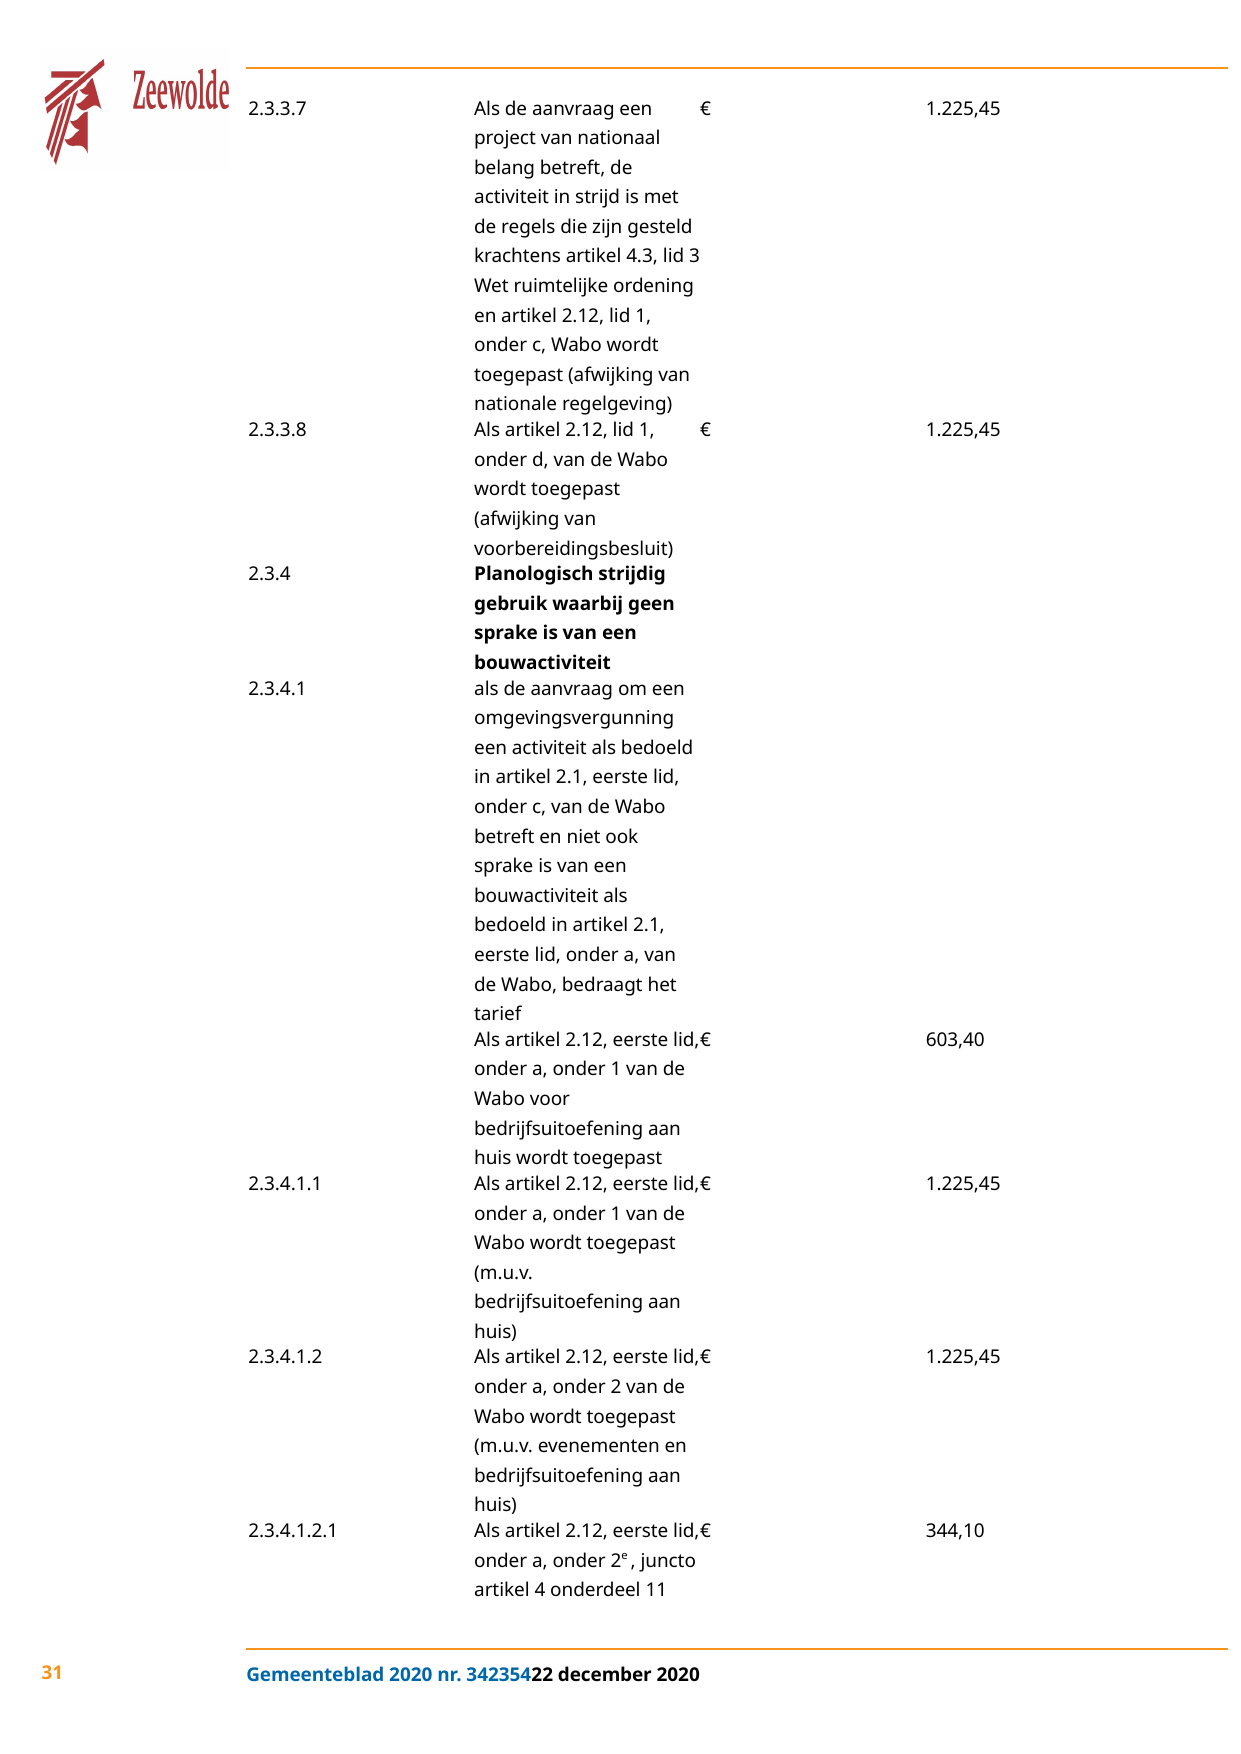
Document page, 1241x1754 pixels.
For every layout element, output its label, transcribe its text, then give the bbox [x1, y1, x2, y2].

table_cell 2.3.4.1.2.1 [248, 1518, 474, 1602]
table_cell € [700, 1170, 926, 1344]
table_cell Als artikel 2.12, eerste lid, onder a, onder 2e , juncto artikel 4 onderdeel 11 [474, 1518, 700, 1602]
table_cell Als artikel 2.12, eerste lid, onder a, onder 1 van de Wabo wordt toegepast (m.u.v. bedrijfsuitoefening aan huis) [474, 1170, 700, 1344]
table_cell [926, 675, 1152, 1026]
table_cell 2.3.3.7 [248, 95, 474, 416]
table_cell 1.225,45 [926, 1170, 1152, 1344]
table_cell 1.225,45 [926, 416, 1152, 560]
table_cell 2.3.4.1.1 [248, 1170, 474, 1344]
table_cell 2.3.4.1 [248, 675, 474, 1026]
table_cell [700, 560, 926, 675]
table_cell 2.3.4 [248, 560, 474, 675]
table_cell als de aanvraag om een omgevingsvergunning een activiteit als bedoeld in artikel 2.1, eerste lid, onder c, van de Wabo betreft en niet ook sprake is van een bouwactiviteit als bedoeld in artikel 2.1, eerste lid, onder a, van de Wabo, bedraagt het tarief [474, 675, 700, 1026]
table_cell € [700, 1026, 926, 1170]
table_cell 2.3.3.8 [248, 416, 474, 560]
table_cell € [700, 1518, 926, 1602]
table_cell 1.225,45 [926, 95, 1152, 416]
table_cell Als artikel 2.12, eerste lid, onder a, onder 2 van de Wabo wordt toegepast (m.u.v. evenementen en bedrijfsuitoefening aan huis) [474, 1344, 700, 1517]
table_cell 603,40 [926, 1026, 1152, 1170]
picture [41, 47, 231, 172]
table_cell [248, 1026, 474, 1170]
table_cell 2.3.4.1.2 [248, 1344, 474, 1517]
table_cell 344,10 [926, 1518, 1152, 1602]
table_cell € [700, 1344, 926, 1517]
table_cell [700, 675, 926, 1026]
table_cell 1.225,45 [926, 1344, 1152, 1517]
table_cell Als artikel 2.12, eerste lid, onder a, onder 1 van de Wabo voor bedrijfsuitoefening aan huis wordt toegepast [474, 1026, 700, 1170]
table_cell Als de aanvraag een project van nationaal belang betreft, de activiteit in strijd is met de regels die zijn gesteld krachtens artikel 4.3, lid 3 Wet ruimtelijke ordening en artikel 2.12, lid 1, onder c, Wabo wordt toegepast (afwijking van nationale regelgeving) [474, 95, 700, 416]
table_cell [926, 560, 1152, 675]
table_cell Planologisch strijdig gebruik waarbij geen sprake is van een bouwactiviteit [474, 560, 700, 675]
table_cell € [700, 416, 926, 560]
table_cell Als artikel 2.12, lid 1, onder d, van de Wabo wordt toegepast (afwijking van voorbereidingsbesluit) [474, 416, 700, 560]
table_cell € [700, 95, 926, 416]
